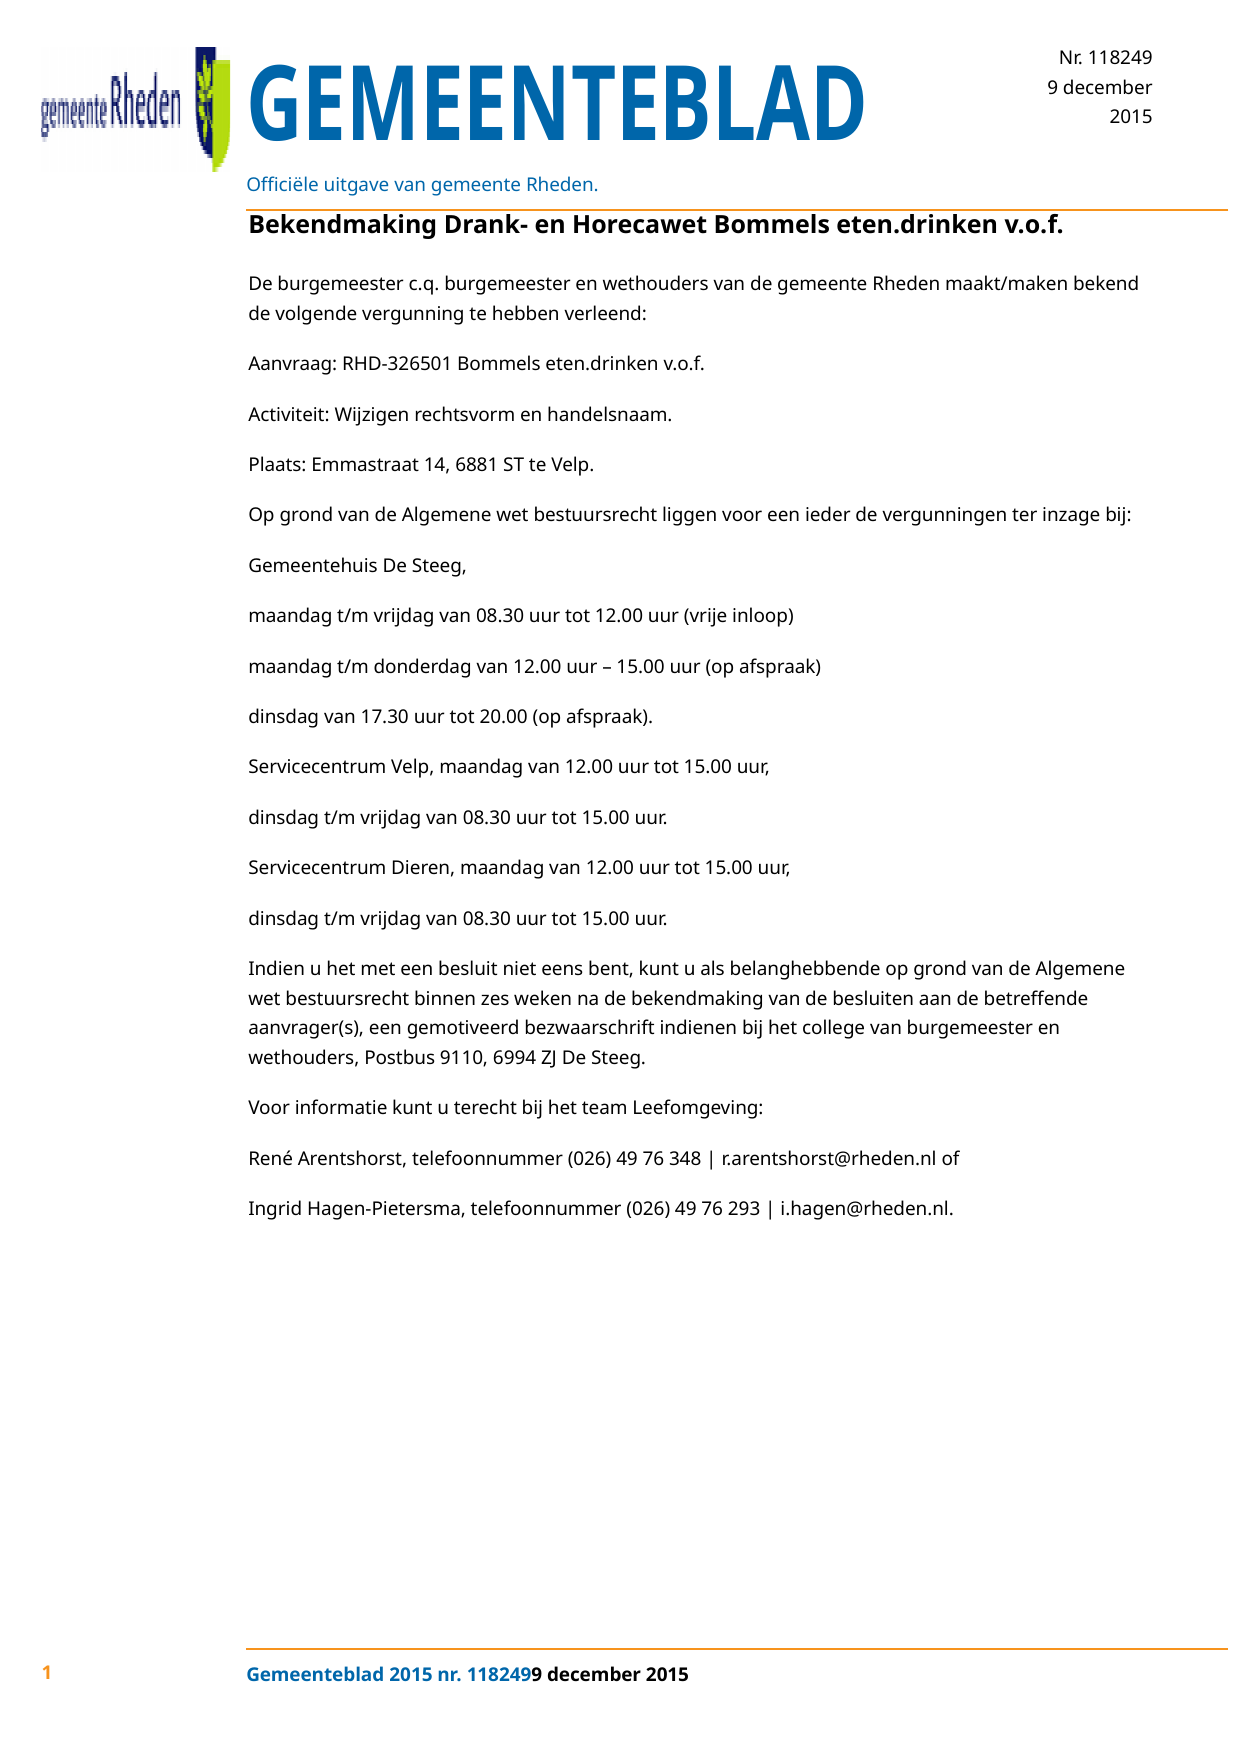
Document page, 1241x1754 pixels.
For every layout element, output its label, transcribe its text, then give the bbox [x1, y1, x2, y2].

text De burgemeester c.q. burgemeester en wethouders van de gemeente Rheden maakt/maken bekend de volgende vergunning te hebben verleend: [248, 270, 1152, 326]
text dinsdag t/m vrijdag van 08.30 uur tot 15.00 uur. [248, 804, 1152, 830]
text maandag t/m vrijdag van 08.30 uur tot 12.00 uur (vrije inloop) [248, 602, 1152, 628]
text maandag t/m donderdag van 12.00 uur – 15.00 uur (op afspraak) [248, 653, 1152, 678]
text Servicecentrum Velp, maandag van 12.00 uur tot 15.00 uur, [248, 754, 1152, 779]
text René Arentshorst, telefoonnummer (026) 49 76 348 | r.arentshorst@rheden.nl of [248, 1145, 1152, 1171]
text Aanvraag: RHD-326501 Bommels eten.drinken v.o.f. [248, 350, 1152, 376]
text Gemeentehuis De Steeg, [248, 552, 1152, 578]
text dinsdag van 17.30 uur tot 20.00 (op afspraak). [248, 703, 1152, 729]
text Bekendmaking Drank- en Horecawet Bommels eten.drinken v.o.f. [248, 211, 1152, 241]
text Servicecentrum Dieren, maandag van 12.00 uur tot 15.00 uur, [248, 854, 1152, 880]
text Voor informatie kunt u terecht bij het team Leefomgeving: [248, 1094, 1152, 1120]
text Plaats: Emmastraat 14, 6881 ST te Velp. [248, 451, 1152, 477]
text Ingrid Hagen-Pietersma, telefoonnummer (026) 49 76 293 | i.hagen@rheden.nl. [248, 1195, 1152, 1221]
text Indien u het met een besluit niet eens bent, kunt u als belanghebbende op grond van de Algemene wet bestuursrecht binnen zes weken na de bekendmaking van de besluiten aan de betreffende aanvrager(s), een gemotiveerd bezwaarschrift indienen bij het college van burgemeester en wethouders, Postbus 9110, 6994 ZJ De Steeg. [248, 955, 1152, 1070]
text Op grond van de Algemene wet bestuursrecht liggen voor een ieder de vergunningen ter inzage bij: [248, 502, 1152, 527]
text Activiteit: Wijzigen rechtsvorm en handelsnaam. [248, 401, 1152, 426]
picture [41, 47, 231, 172]
text dinsdag t/m vrijdag van 08.30 uur tot 15.00 uur. [248, 905, 1152, 931]
